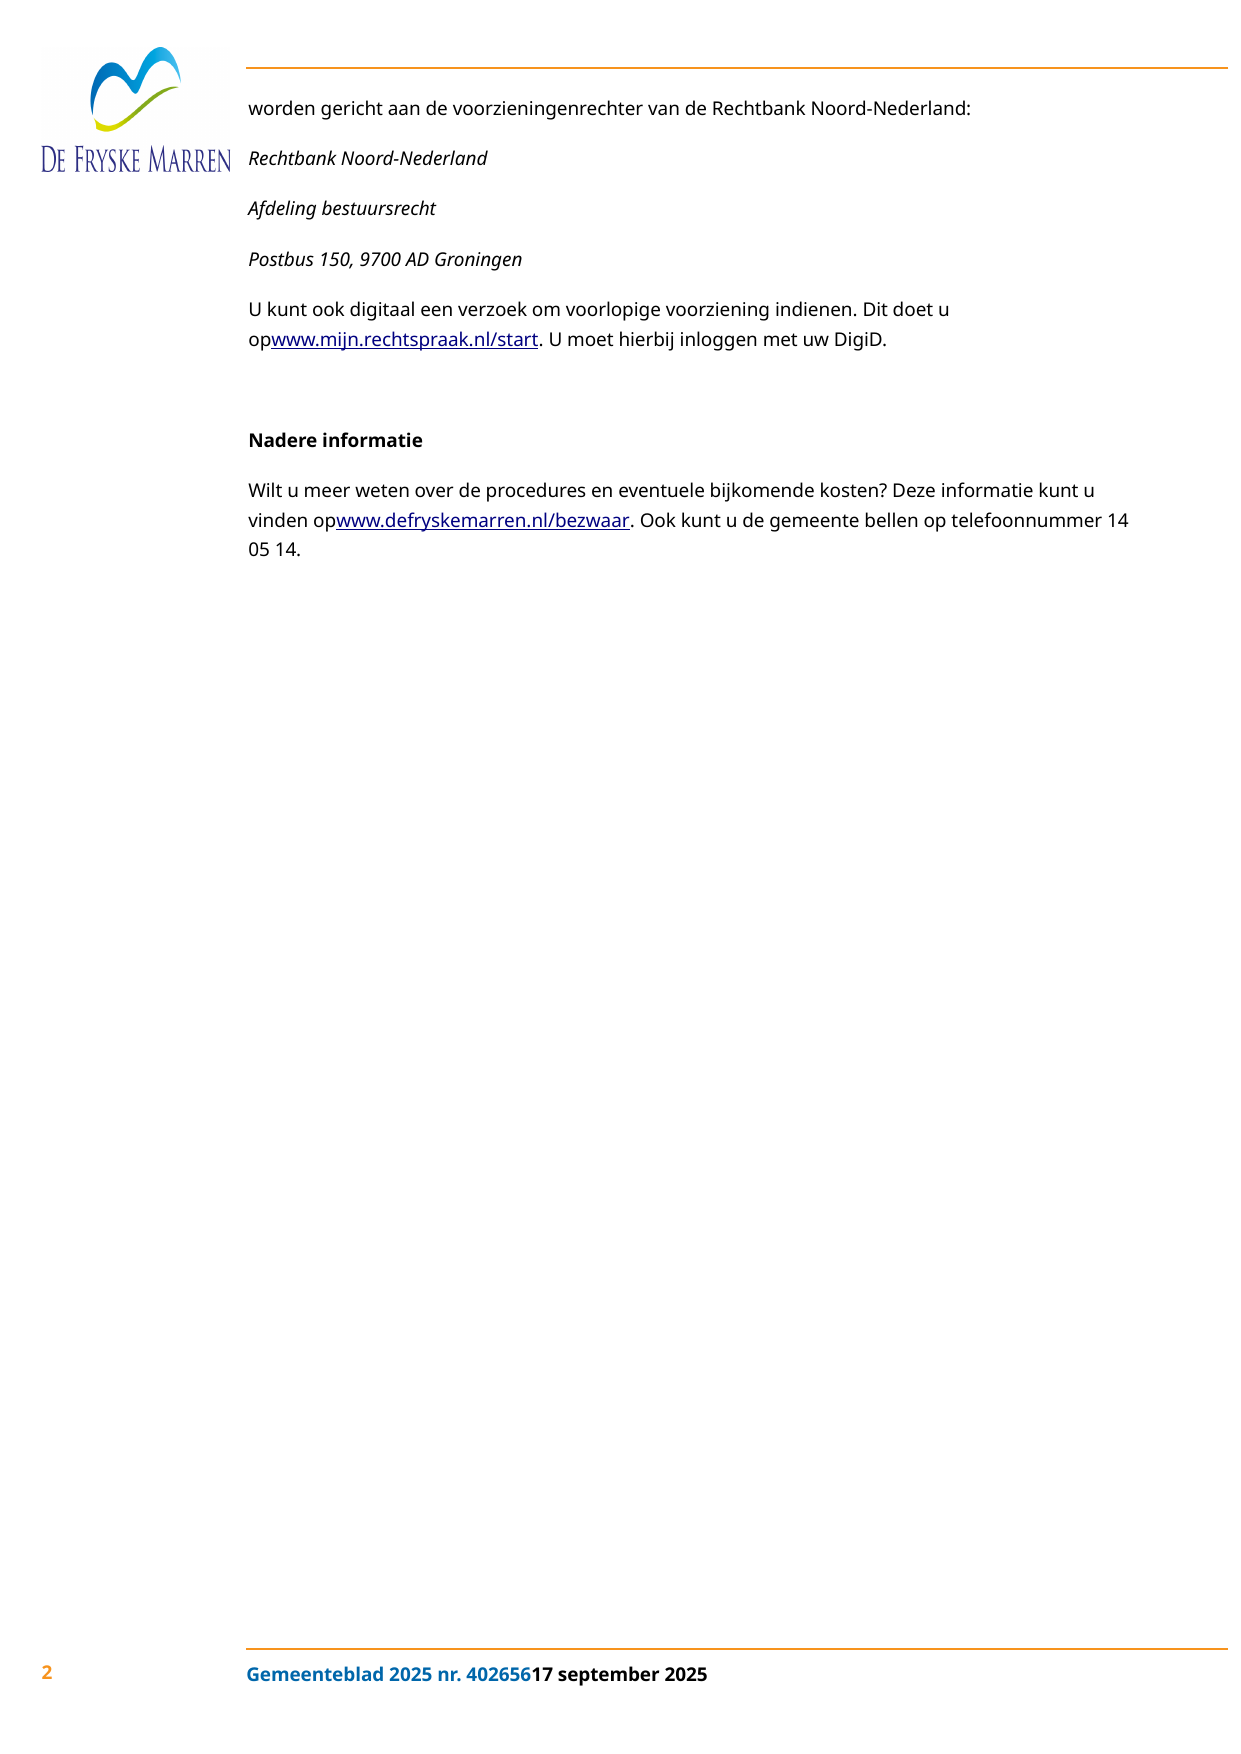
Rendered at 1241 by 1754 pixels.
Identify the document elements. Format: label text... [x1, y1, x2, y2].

text Wilt u meer weten over de procedures en eventuele bijkomende kosten? Deze informatie kunt u vinden opwww.defryskemarren.nl/bezwaar. Ook kunt u de gemeente bellen op telefoonnummer 14 05 14. [248, 477, 1152, 562]
text Afdeling bestuursrecht [248, 196, 1152, 221]
text Postbus 150, 9700 AD Groningen [248, 246, 1152, 272]
text Rechtbank Noord-Nederland [248, 145, 1152, 171]
text U kunt ook digitaal een verzoek om voorlopige voorziening indienen. Dit doet u opwww.mijn.rechtspraak.nl/start. U moet hierbij inloggen met uw DigiD. [248, 296, 1152, 352]
text worden gericht aan de voorzieningenrechter van de Rechtbank Noord-Nederland: [248, 95, 1152, 121]
text Nadere informatie [248, 427, 1152, 453]
picture [41, 47, 231, 172]
